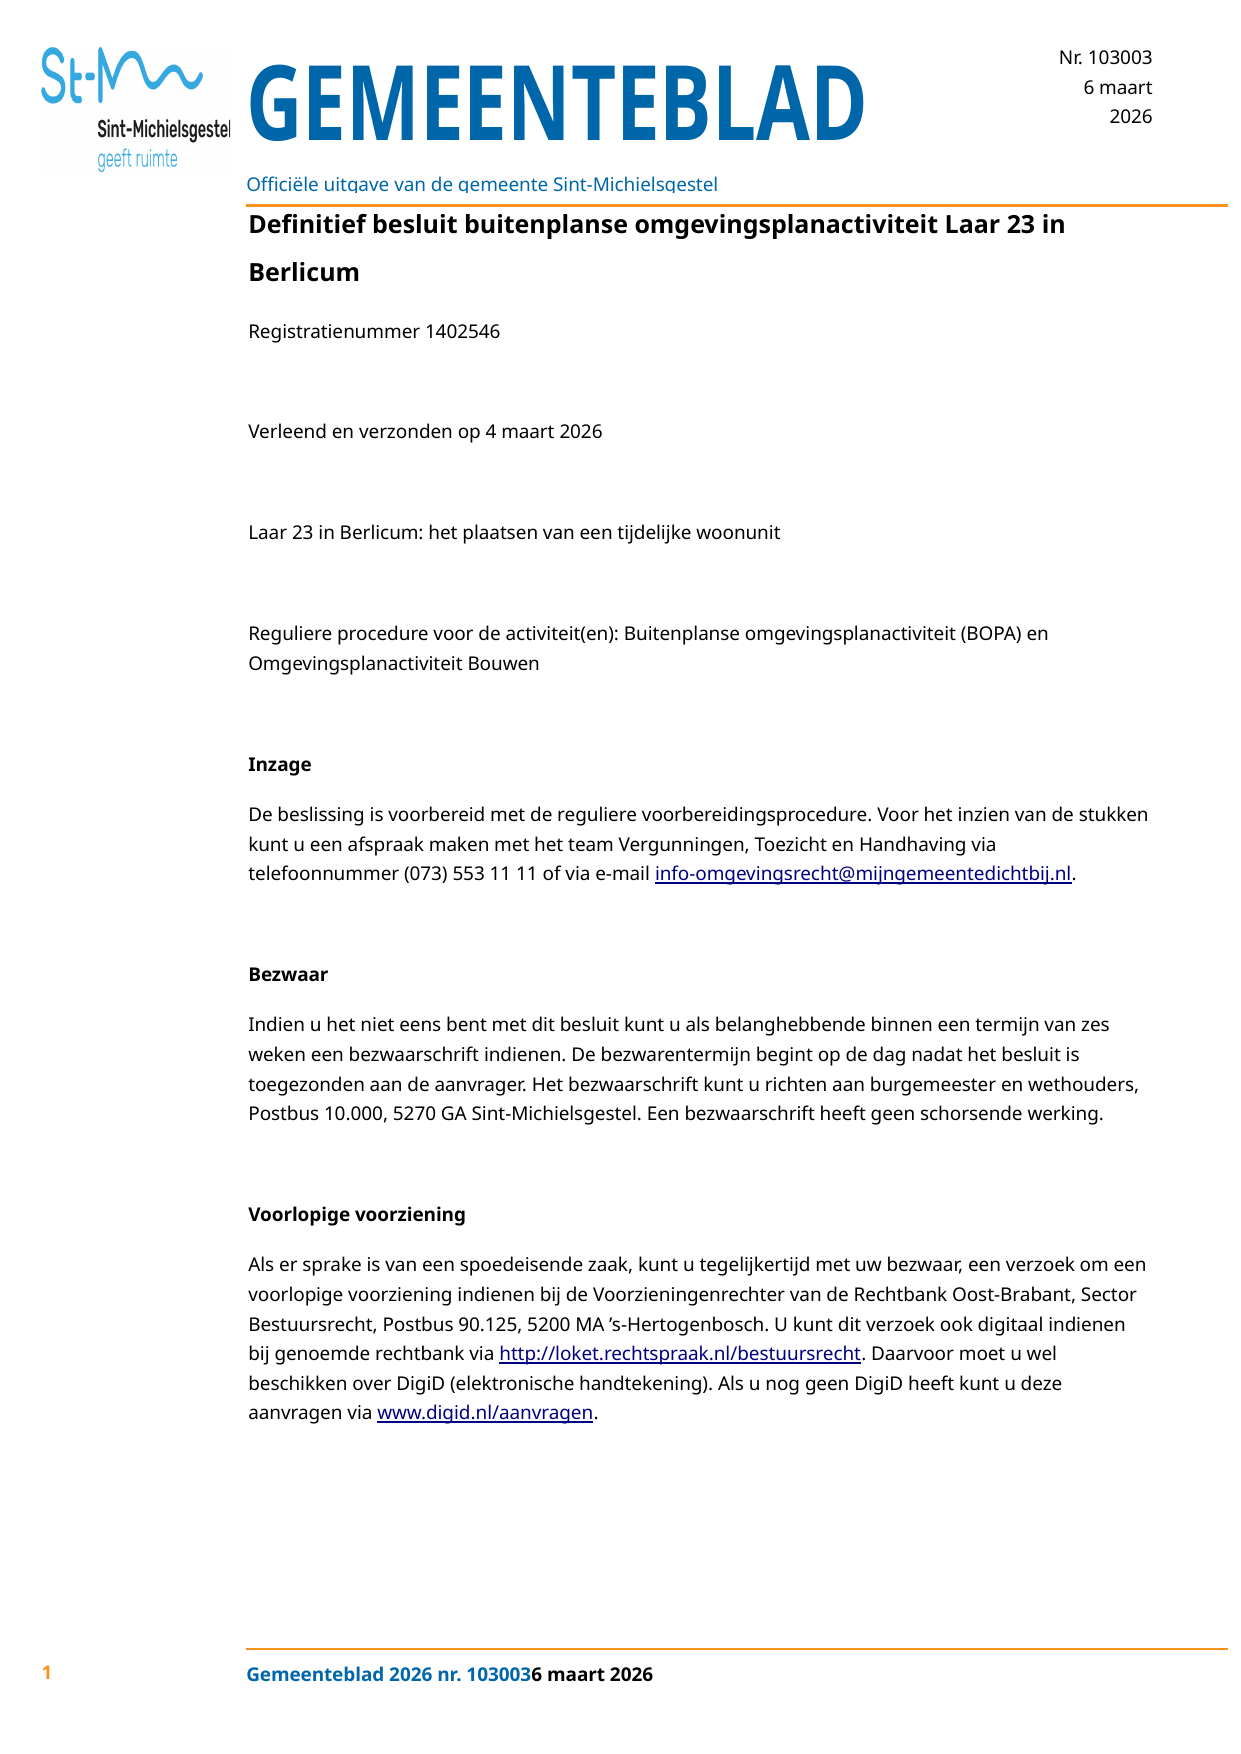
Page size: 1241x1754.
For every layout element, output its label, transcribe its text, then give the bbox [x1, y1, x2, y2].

text Bezwaar [248, 961, 1152, 987]
text Als er sprake is van een spoedeisende zaak, kunt u tegelijkertijd met uw bezwaar, een verzoek om een voorlopige voorziening indienen bij de Voorzieningenrechter van de Rechtbank Oost-Brabant, Sector Bestuursrecht, Postbus 90.125, 5200 MA ’s-Hertogenbosch. U kunt dit verzoek ook digitaal indienen bij genoemde rechtbank via http://loket.rechtspraak.nl/bestuursrecht. Daarvoor moet u wel beschikken over DigiD (elektronische handtekening). Als u nog geen DigiD heeft kunt u deze aanvragen via www.digid.nl/aanvragen. [248, 1252, 1152, 1425]
text Verleend en verzonden op 4 maart 2026 [248, 419, 1152, 444]
text Indien u het niet eens bent met dit besluit kunt u als belanghebbende binnen een termijn van zes weken een bezwaarschrift indienen. De bezwarentermijn begint op de dag nadat het besluit is toegezonden aan de aanvrager. Het bezwaarschrift kunt u richten aan burgemeester en wethouders, Postbus 10.000, 5270 GA Sint-Michielsgestel. Een bezwaarschrift heeft geen schorsende werking. [248, 1012, 1152, 1126]
text Registratienummer 1402546 [248, 318, 1152, 344]
text Inzage [248, 751, 1152, 777]
text Laar 23 in Berlicum: het plaatsen van een tijdelijke woonunit [248, 519, 1152, 545]
picture [41, 47, 231, 172]
text Definitief besluit buitenplanse omgevingsplanactiviteit Laar 23 in Berlicum [248, 207, 1152, 288]
text Reguliere procedure voor de activiteit(en): Buitenplanse omgevingsplanactiviteit (BOPA) en Omgevingsplanactiviteit Bouwen [248, 620, 1152, 676]
text Voorlopige voorziening [248, 1201, 1152, 1227]
text De beslissing is voorbereid met de reguliere voorbereidingsprocedure. Voor het inzien van de stukken kunt u een afspraak maken met het team Vergunningen, Toezicht en Handhaving via telefoonnummer (073) 553 11 11 of via e-mail info-omgevingsrecht@mijngemeentedichtbij.nl. [248, 801, 1152, 886]
